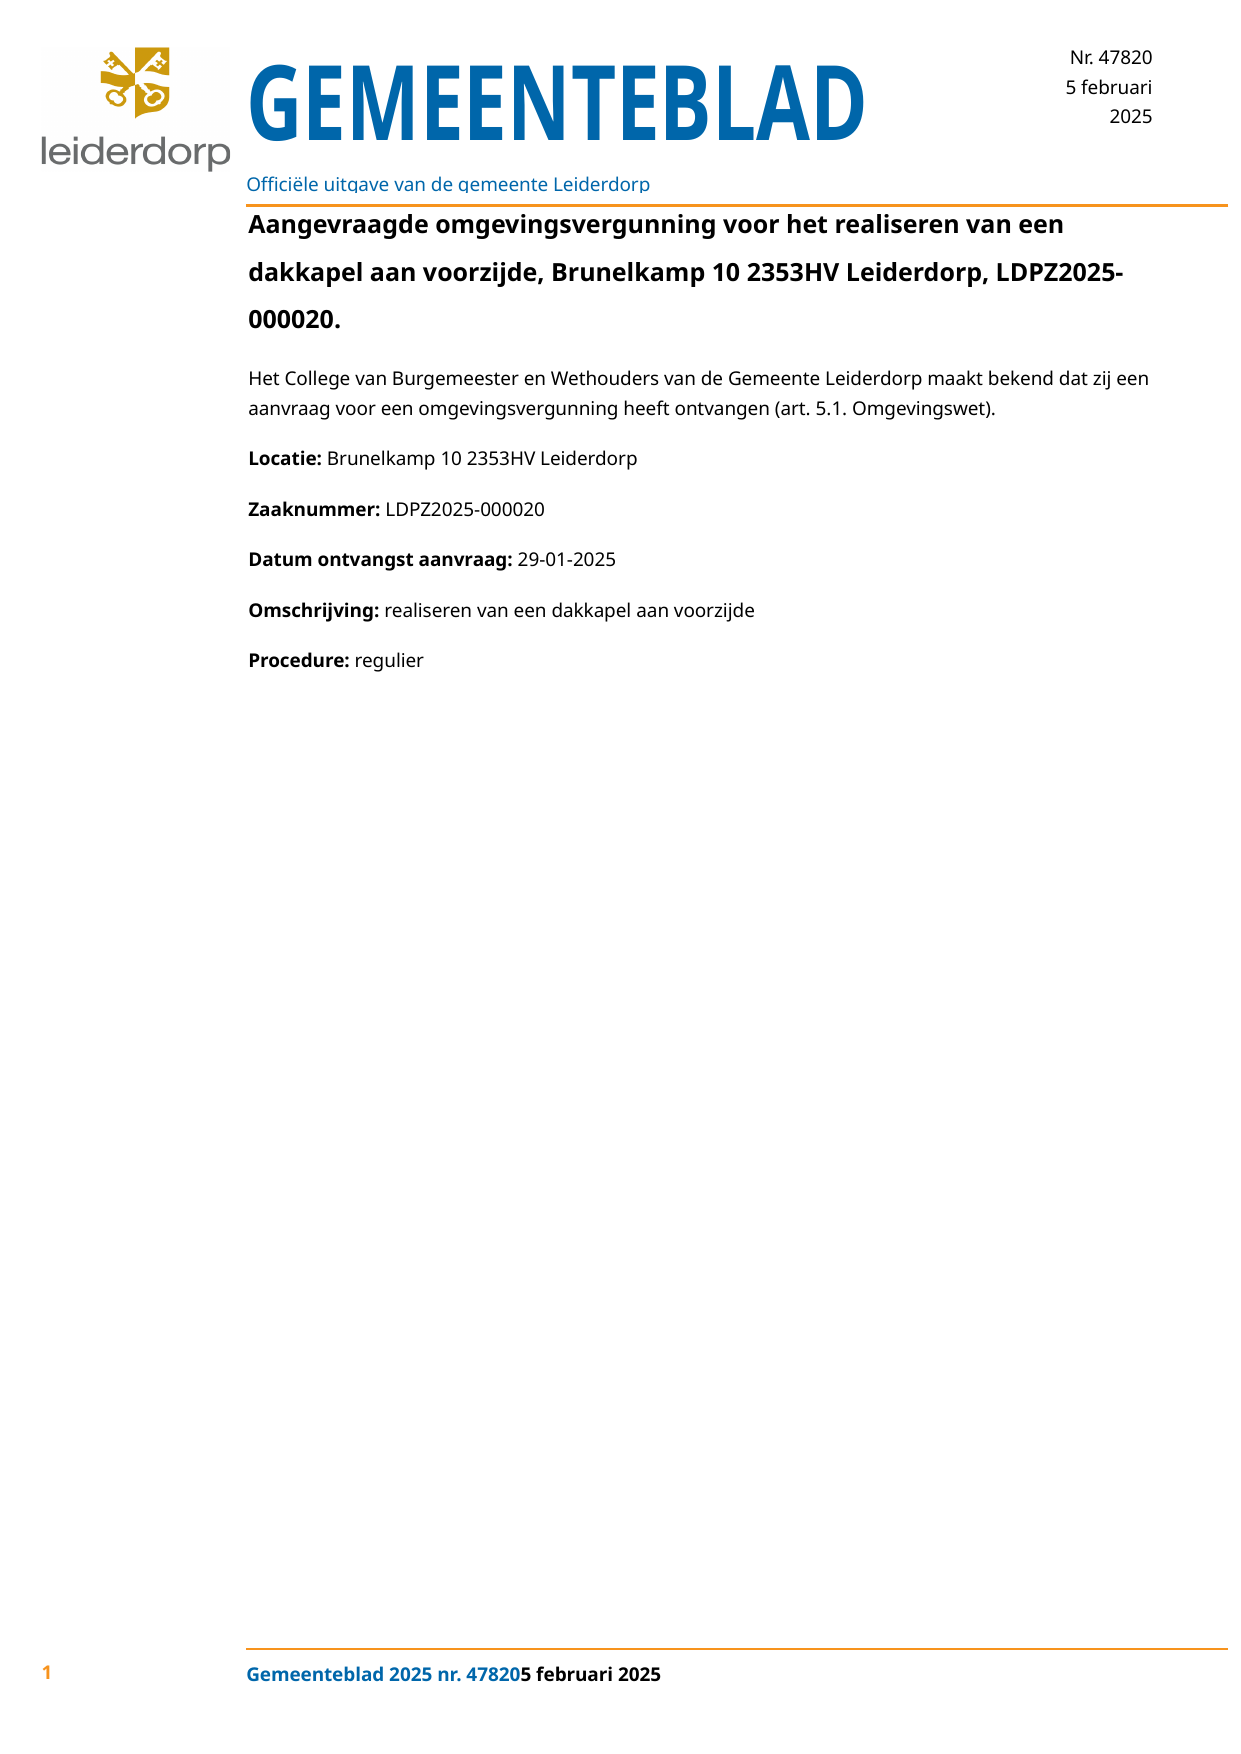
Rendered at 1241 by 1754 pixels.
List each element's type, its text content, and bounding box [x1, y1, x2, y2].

text Het College van Burgemeester en Wethouders van de Gemeente Leiderdorp maakt bekend dat zij een aanvraag voor een omgevingsvergunning heeft ontvangen (art. 5.1. Omgevingswet). [248, 366, 1152, 421]
text Zaaknummer: LDPZ2025-000020 [248, 496, 1152, 522]
text Locatie: Brunelkamp 10 2353HV Leiderdorp [248, 446, 1152, 471]
text Procedure: regulier [248, 647, 1152, 673]
picture [41, 47, 231, 172]
text Omschrijving: realiseren van een dakkapel aan voorzijde [248, 597, 1152, 622]
text Datum ontvangst aanvraag: 29-01-2025 [248, 546, 1152, 572]
text Aangevraagde omgevingsvergunning voor het realiseren van een dakkapel aan voorzijde, Brunelkamp 10 2353HV Leiderdorp, LDPZ2025-000020. [248, 207, 1152, 336]
